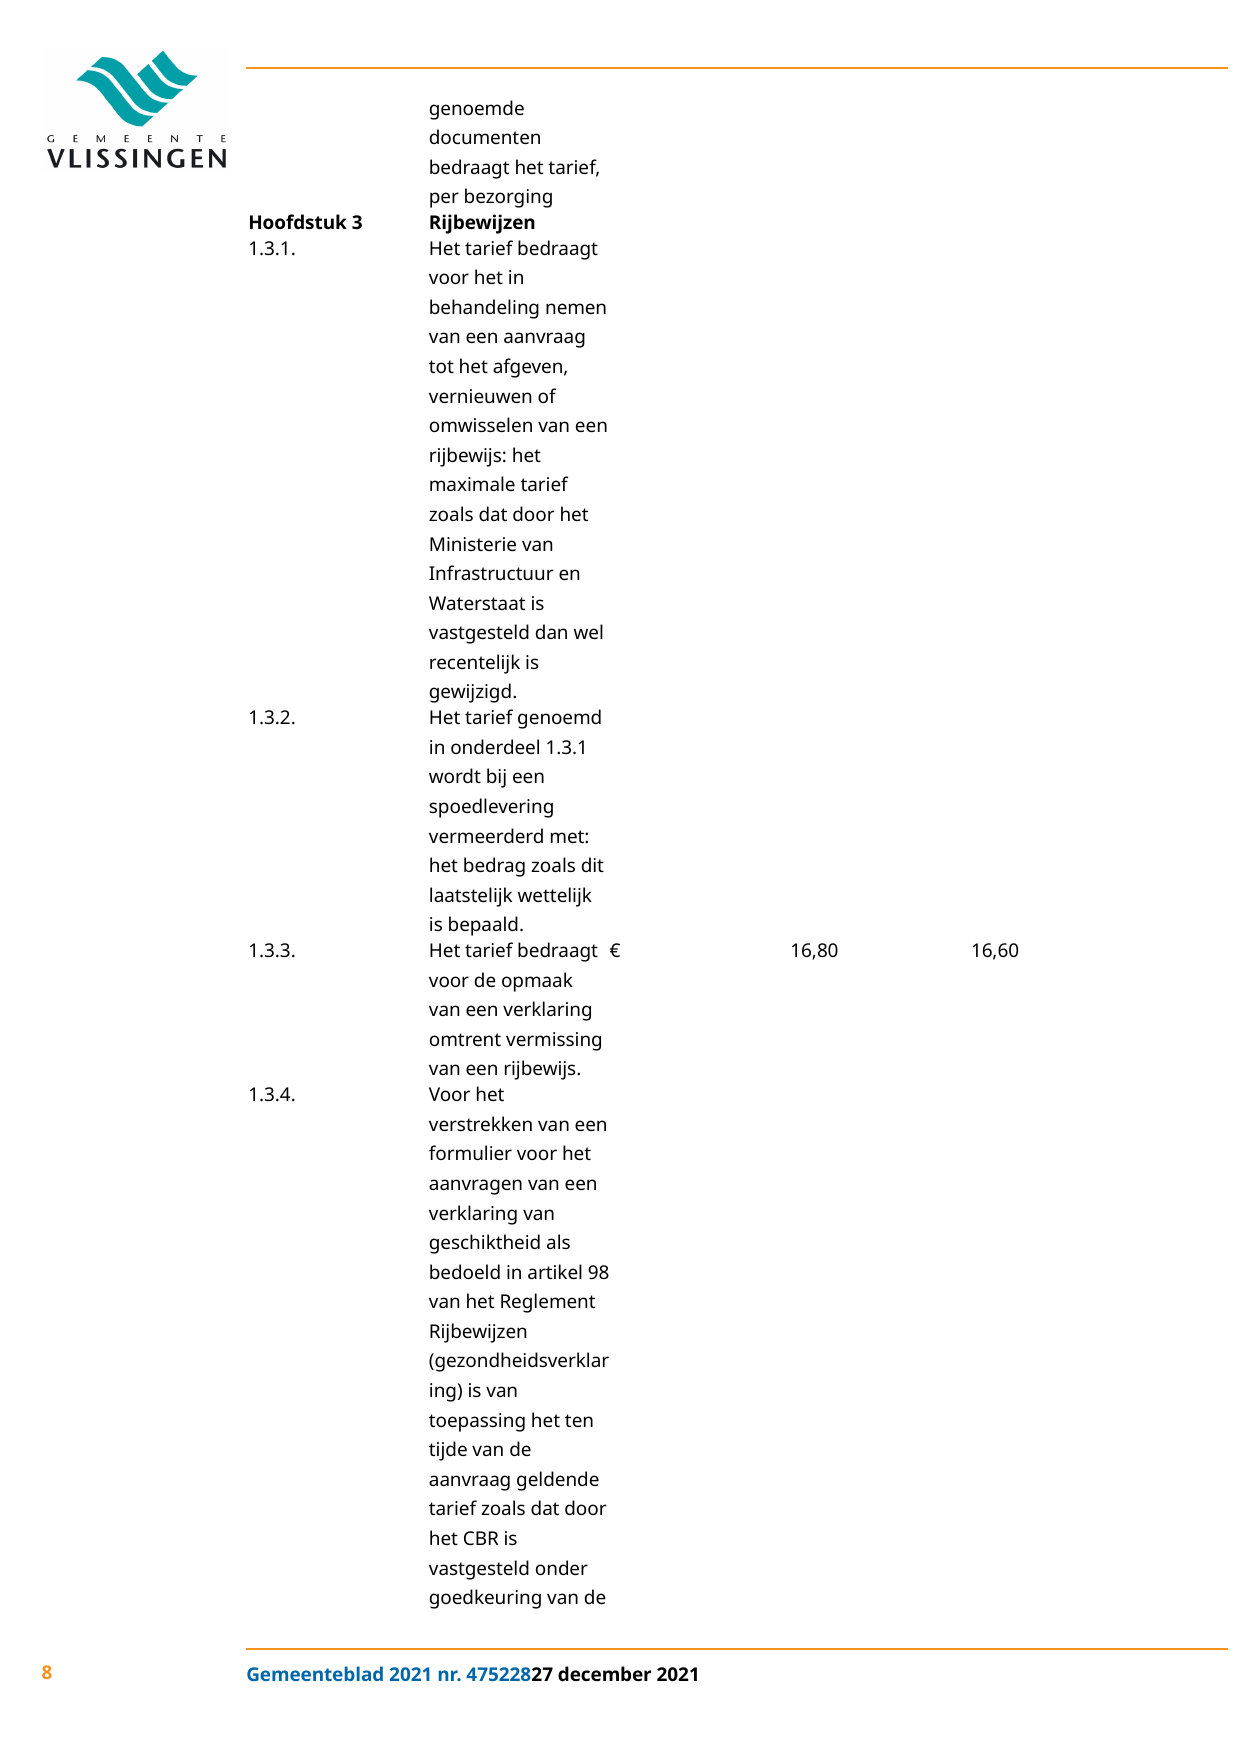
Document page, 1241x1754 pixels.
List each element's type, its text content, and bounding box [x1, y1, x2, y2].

table_cell Rijbewijzen [429, 209, 609, 235]
table_cell 16,60 [971, 937, 1152, 1081]
table_cell € [609, 937, 790, 1081]
table_cell [790, 235, 971, 704]
table_cell Het tarief bedraagt voor de opmaak van een verklaring omtrent vermissing van een rijbewijs. [429, 937, 609, 1081]
picture [41, 47, 231, 172]
table_cell [790, 705, 971, 937]
table_cell [971, 209, 1152, 235]
table_cell [971, 235, 1152, 704]
table_cell [609, 1081, 790, 1610]
table_cell 1.3.4. [248, 1081, 429, 1610]
table_cell 1.3.1. [248, 235, 429, 704]
table_cell [609, 95, 790, 209]
table_cell 1.3.3. [248, 937, 429, 1081]
table_cell [971, 95, 1152, 209]
table_cell [971, 1081, 1152, 1610]
table_cell Het tarief genoemd in onderdeel 1.3.1 wordt bij een spoedlevering vermeerderd met: het bedrag zoals dit laatstelijk wettelijk is bepaald. [429, 705, 609, 937]
table_cell [790, 1081, 971, 1610]
table_cell [609, 235, 790, 704]
table_cell Hoofdstuk 3 [248, 209, 429, 235]
table_cell [790, 209, 971, 235]
table_cell Voor het verstrekken van een formulier voor het aanvragen van een verklaring van geschiktheid als bedoeld in artikel 98 van het Reglement Rijbewijzen (gezondheidsverklaring) is van toepassing het ten tijde van de aanvraag geldende tarief zoals dat door het CBR is vastgesteld onder goedkeuring van de [429, 1081, 609, 1610]
table_cell Het tarief bedraagt voor het in behandeling nemen van een aanvraag tot het afgeven, vernieuwen of omwisselen van een rijbewijs: het maximale tarief zoals dat door het Ministerie van Infrastructuur en Waterstaat is vastgesteld dan wel recentelijk is gewijzigd. [429, 235, 609, 704]
table_cell [971, 705, 1152, 937]
table_cell [248, 95, 429, 209]
table_cell [609, 209, 790, 235]
table_cell [790, 95, 971, 209]
table_cell [609, 705, 790, 937]
table_cell genoemde documenten bedraagt het tarief, per bezorging [429, 95, 609, 209]
table_cell 1.3.2. [248, 705, 429, 937]
table_cell 16,80 [790, 937, 971, 1081]
